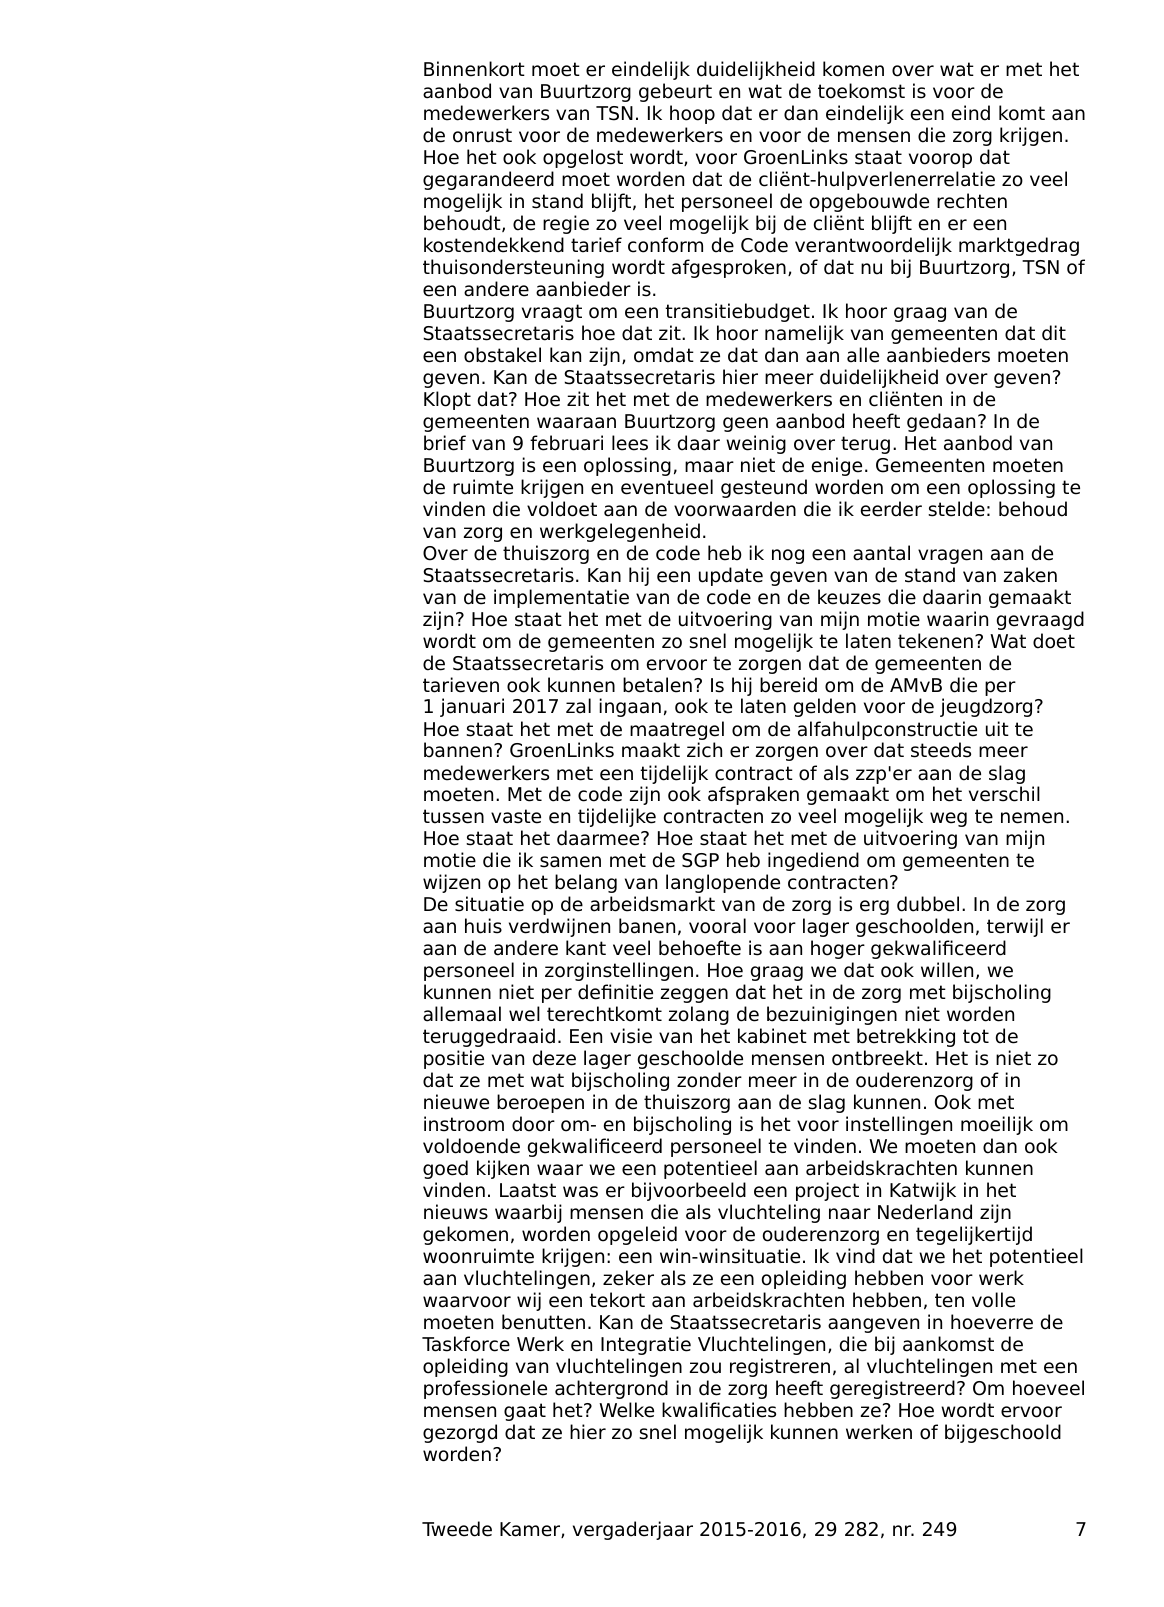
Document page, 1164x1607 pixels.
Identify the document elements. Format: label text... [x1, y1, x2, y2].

text De situatie op de arbeidsmarkt van de zorg is erg dubbel. In de zorg aan huis verdwijnen banen, vooral voor lager geschoolden, terwijl er aan de andere kant veel behoefte is aan hoger gekwalificeerd personeel in zorginstellingen. Hoe graag we dat ook willen, we kunnen niet per definitie zeggen dat het in de zorg met bijscholing allemaal wel terechtkomt zolang de bezuinigingen niet worden teruggedraaid. Een visie van het kabinet met betrekking tot de positie van deze lager geschoolde mensen ontbreekt. Het is niet zo dat ze met wat bijscholing zonder meer in de ouderenzorg of in nieuwe beroepen in de thuiszorg aan de slag kunnen. Ook met instroom door om- en bijscholing is het voor instellingen moeilijk om voldoende gekwalificeerd personeel te vinden. We moeten dan ook goed kijken waar we een potentieel aan arbeidskrachten kunnen vinden. Laatst was er bijvoorbeeld een project in Katwijk in het nieuws waarbij mensen die als vluchteling naar Nederland zijn gekomen, worden opgeleid voor de ouderenzorg en tegelijkertijd woonruimte krijgen: een win-winsituatie. Ik vind dat we het potentieel aan vluchtelingen, zeker als ze een opleiding hebben voor werk waarvoor wij een tekort aan arbeidskrachten hebben, ten volle moeten benutten. Kan de Staatssecretaris aangeven in hoeverre de Taskforce Werk en Integratie Vluchtelingen, die bij aankomst de opleiding van vluchtelingen zou registreren, al vluchtelingen met een professionele achtergrond in de zorg heeft geregistreerd? Om hoeveel mensen gaat het? Welke kwalificaties hebben ze? Hoe wordt ervoor gezorgd dat ze hier zo snel mogelijk kunnen werken of bijgeschoold worden? [422, 894, 1087, 1466]
text Binnenkort moet er eindelijk duidelijkheid komen over wat er met het aanbod van Buurtzorg gebeurt en wat de toekomst is voor de medewerkers van TSN. Ik hoop dat er dan eindelijk een eind komt aan de onrust voor de medewerkers en voor de mensen die zorg krijgen. Hoe het ook opgelost wordt, voor GroenLinks staat voorop dat gegarandeerd moet worden dat de cliënt-hulpverlenerrelatie zo veel mogelijk in stand blijft, het personeel de opgebouwde rechten behoudt, de regie zo veel mogelijk bij de cliënt blijft en er een kostendekkend tarief conform de Code verantwoordelijk marktgedrag thuisondersteuning wordt afgesproken, of dat nu bij Buurtzorg, TSN of een andere aanbieder is. [422, 59, 1087, 301]
text Buurtzorg vraagt om een transitiebudget. Ik hoor graag van de Staatssecretaris hoe dat zit. Ik hoor namelijk van gemeenten dat dit een obstakel kan zijn, omdat ze dat dan aan alle aanbieders moeten geven. Kan de Staatssecretaris hier meer duidelijkheid over geven? Klopt dat? Hoe zit het met de medewerkers en cliënten in de gemeenten waaraan Buurtzorg geen aanbod heeft gedaan? In de brief van 9 februari lees ik daar weinig over terug. Het aanbod van Buurtzorg is een oplossing, maar niet de enige. Gemeenten moeten de ruimte krijgen en eventueel gesteund worden om een oplossing te vinden die voldoet aan de voorwaarden die ik eerder stelde: behoud van zorg en werkgelegenheid. [422, 301, 1087, 543]
text Over de thuiszorg en de code heb ik nog een aantal vragen aan de Staatssecretaris. Kan hij een update geven van de stand van zaken van de implementatie van de code en de keuzes die daarin gemaakt zijn? Hoe staat het met de uitvoering van mijn motie waarin gevraagd wordt om de gemeenten zo snel mogelijk te laten tekenen? Wat doet de Staatssecretaris om ervoor te zorgen dat de gemeenten de tarieven ook kunnen betalen? Is hij bereid om de AMvB die per 1 januari 2017 zal ingaan, ook te laten gelden voor de jeugdzorg? Hoe staat het met de maatregel om de alfahulpconstructie uit te bannen? GroenLinks maakt zich er zorgen over dat steeds meer medewerkers met een tijdelijk contract of als zzp'er aan de slag moeten. Met de code zijn ook afspraken gemaakt om het verschil tussen vaste en tijdelijke contracten zo veel mogelijk weg te nemen. Hoe staat het daarmee? Hoe staat het met de uitvoering van mijn motie die ik samen met de SGP heb ingediend om gemeenten te wijzen op het belang van langlopende contracten? [422, 543, 1087, 894]
